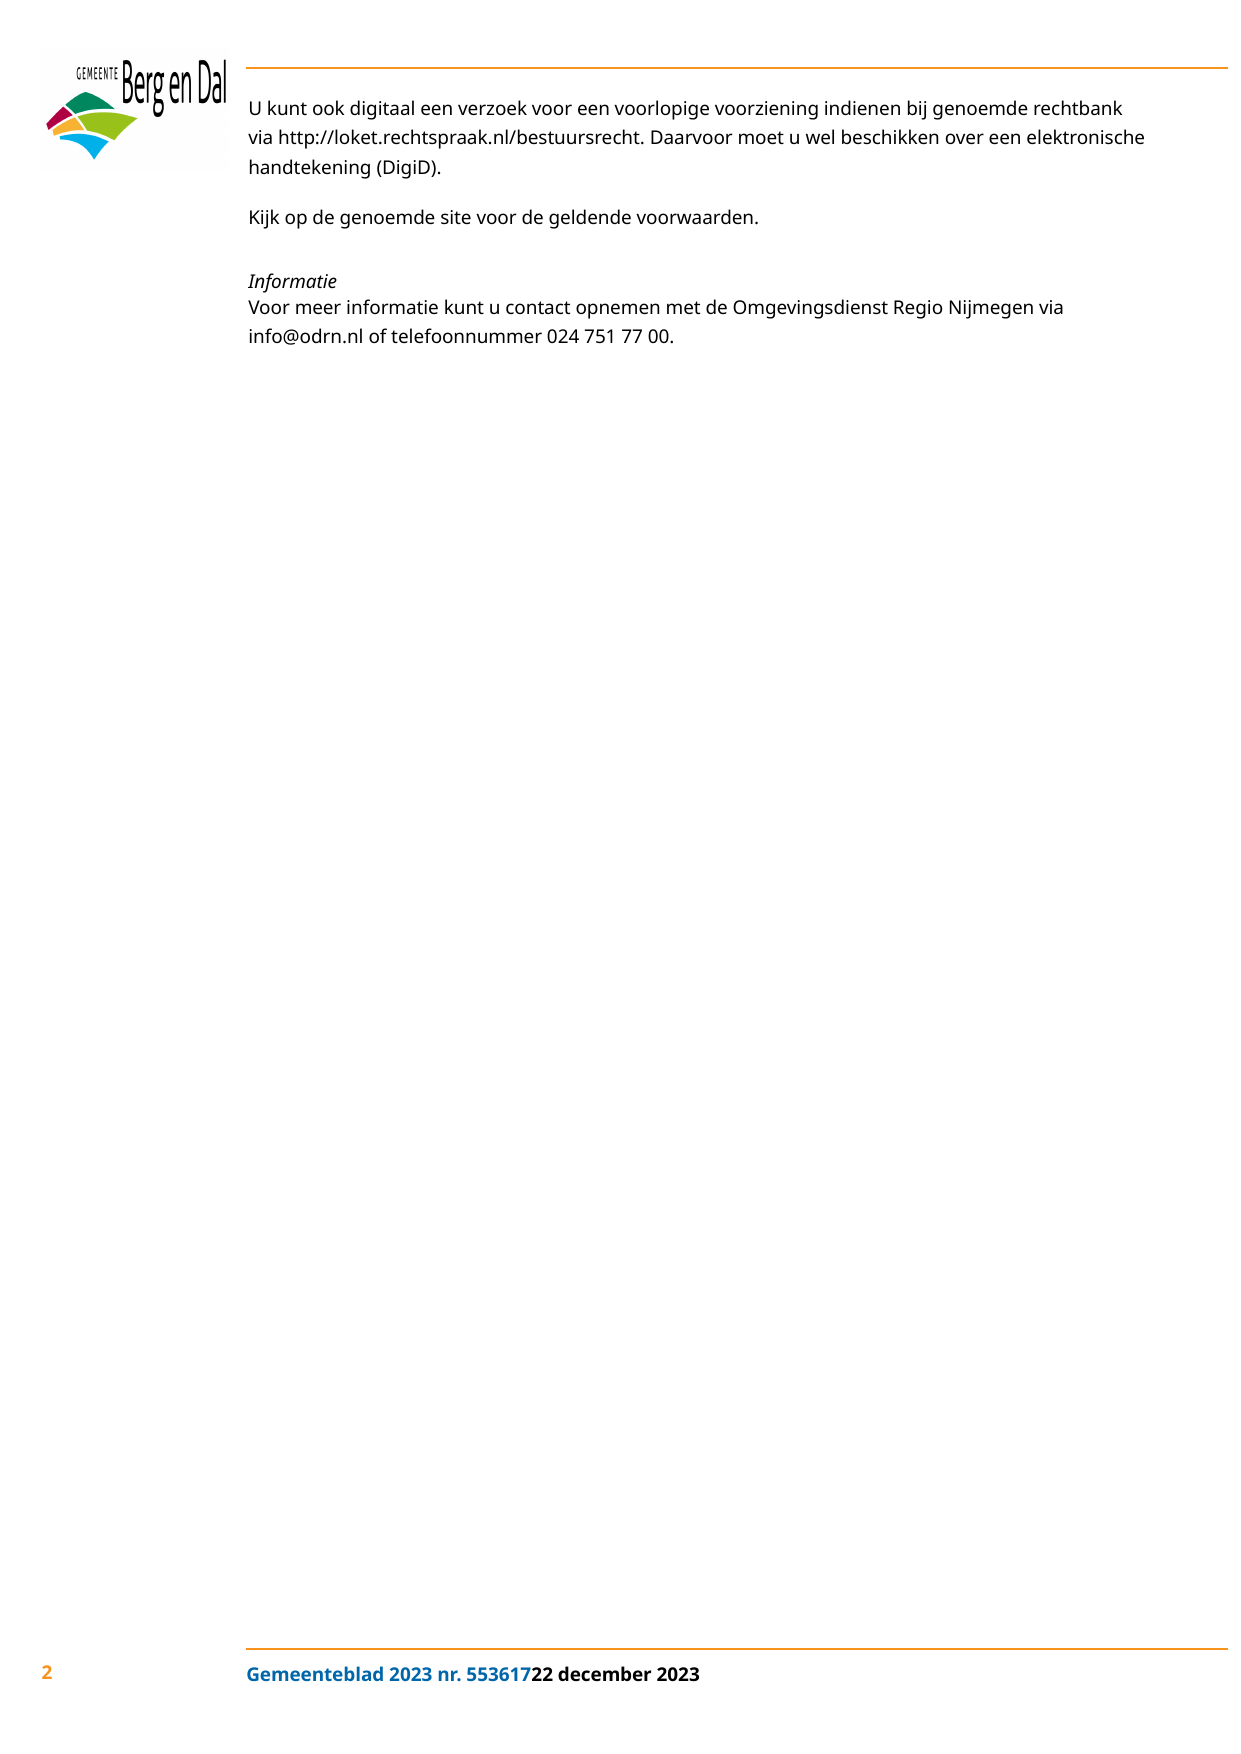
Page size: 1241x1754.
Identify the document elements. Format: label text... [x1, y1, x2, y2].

text Informatie [248, 268, 1152, 294]
text Voor meer informatie kunt u contact opnemen met de Omgevingsdienst Regio Nijmegen via info@odrn.nl of telefoonnummer 024 751 77 00. [248, 294, 1152, 349]
text Kijk op de genoemde site voor de geldende voorwaarden. [248, 204, 1152, 230]
picture [41, 47, 231, 172]
text U kunt ook digitaal een verzoek voor een voorlopige voorziening indienen bij genoemde rechtbank via http://loket.rechtspraak.nl/bestuursrecht. Daarvoor moet u wel beschikken over een elektronische handtekening (DigiD). [248, 95, 1152, 180]
